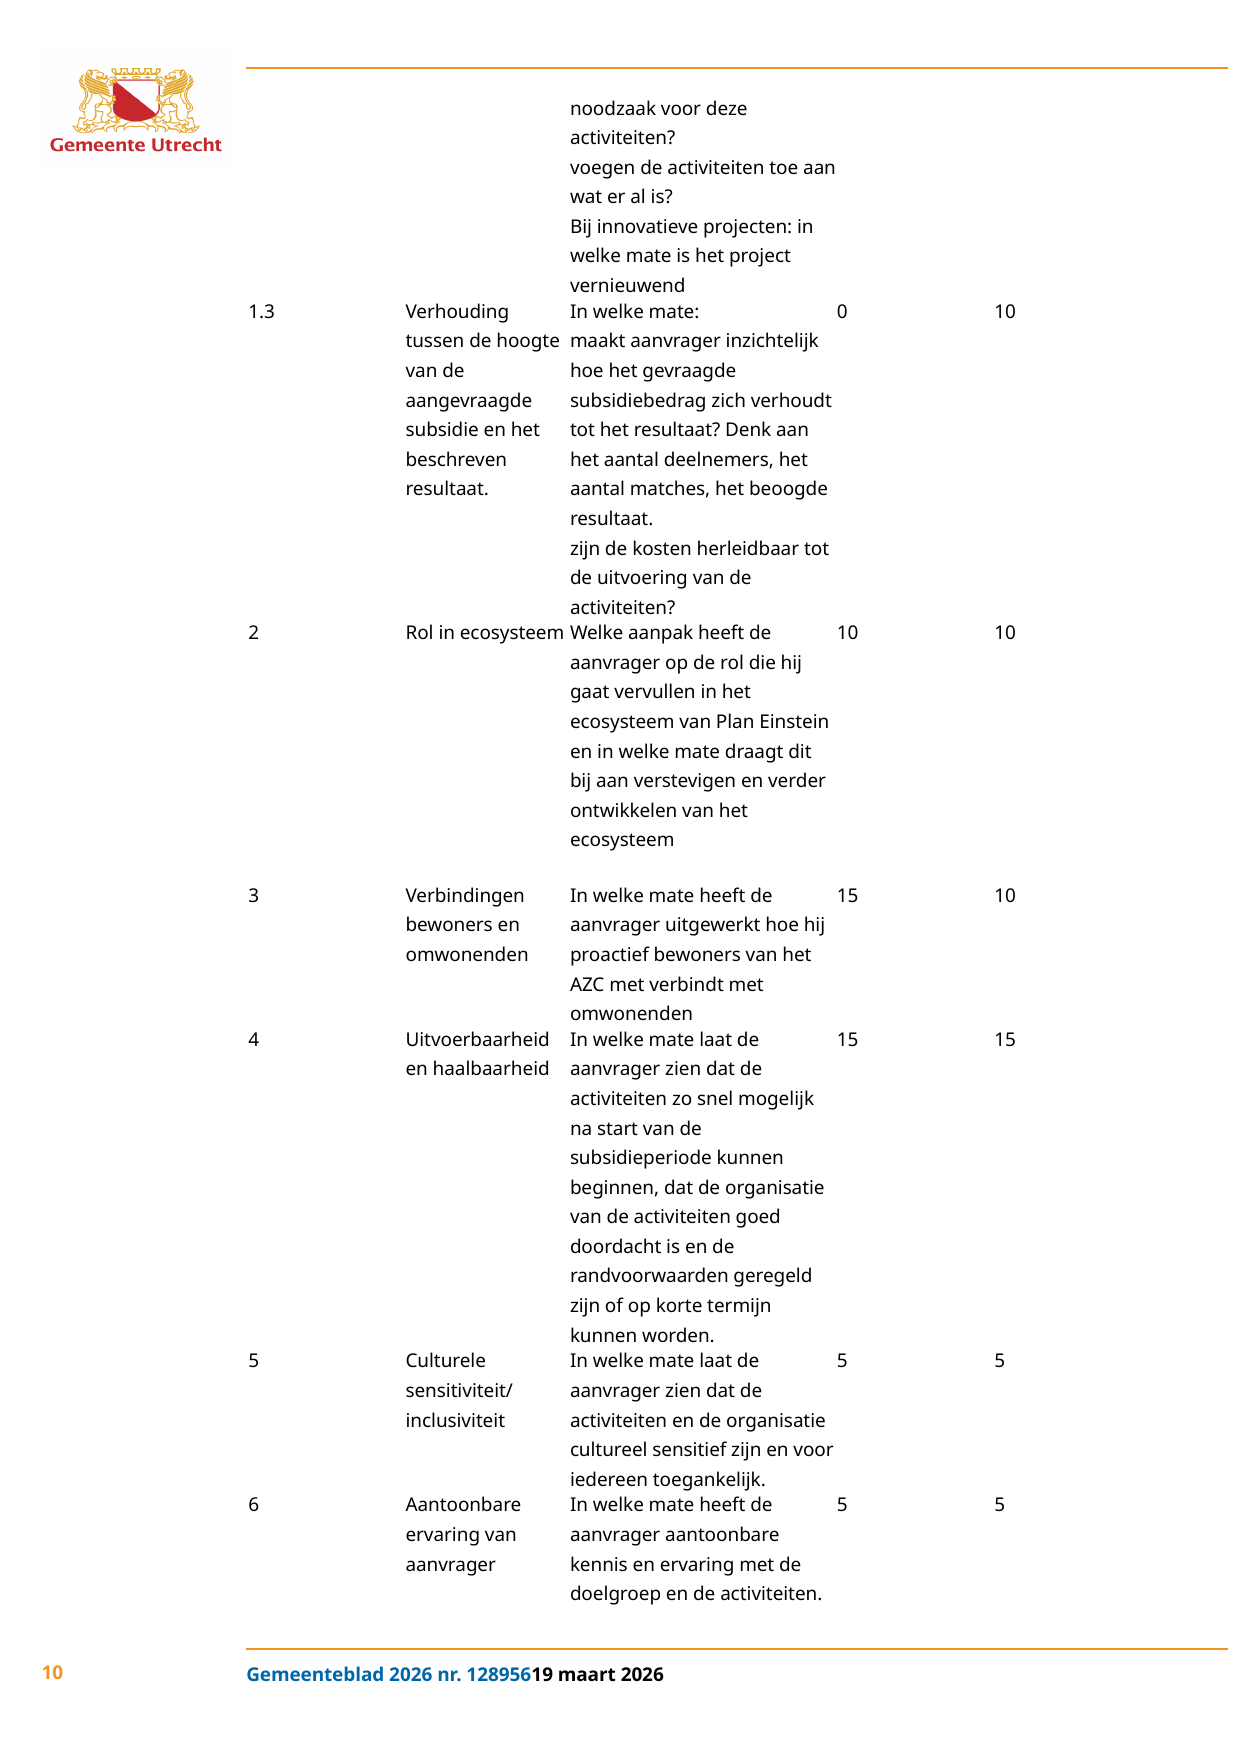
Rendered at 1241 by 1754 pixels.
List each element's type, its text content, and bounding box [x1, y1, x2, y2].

table_cell 2 [248, 620, 405, 882]
table_cell Verhouding tussen de hoogte van de aangevraagde subsidie en het beschreven resultaat. [405, 298, 570, 619]
table_cell Verbindingen bewoners en omwonenden [405, 882, 570, 1026]
table_cell 0 [837, 298, 994, 619]
table_cell In welke mate heeft de aanvrager aantoonbare kennis en ervaring met de doelgroep en de activiteiten. [570, 1492, 837, 1606]
table_cell Rol in ecosysteem [405, 620, 570, 882]
table_cell noodzaak voor deze activiteiten? voegen de activiteiten toe aan wat er al is? Bij innovatieve projecten: in welke mate is het project vernieuwend [570, 95, 837, 298]
table_cell 10 [994, 882, 1152, 1026]
table_cell 4 [248, 1026, 405, 1348]
picture [41, 47, 231, 172]
table_cell 15 [994, 1026, 1152, 1348]
table_cell Culturele sensitiviteit/ inclusiviteit [405, 1348, 570, 1492]
table_cell 1.3 [248, 298, 405, 619]
table_cell Welke aanpak heeft de aanvrager op de rol die hij gaat vervullen in het ecosysteem van Plan Einstein en in welke mate draagt dit bij aan verstevigen en verder ontwikkelen van het ecosysteem [570, 620, 837, 882]
table_cell 10 [837, 620, 994, 882]
table_cell Aantoonbare ervaring van aanvrager [405, 1492, 570, 1606]
table_cell [994, 95, 1152, 298]
table_cell 6 [248, 1492, 405, 1606]
table_cell In welke mate laat de aanvrager zien dat de activiteiten en de organisatie cultureel sensitief zijn en voor iedereen toegankelijk. [570, 1348, 837, 1492]
table_cell 15 [837, 1026, 994, 1348]
table_cell In welke mate heeft de aanvrager uitgewerkt hoe hij proactief bewoners van het AZC met verbindt met omwonenden [570, 882, 837, 1026]
table_cell In welke mate laat de aanvrager zien dat de activiteiten zo snel mogelijk na start van de subsidieperiode kunnen beginnen, dat de organisatie van de activiteiten goed doordacht is en de randvoorwaarden geregeld zijn of op korte termijn kunnen worden. [570, 1026, 837, 1348]
table_cell 5 [994, 1492, 1152, 1606]
table_cell 5 [248, 1348, 405, 1492]
table_cell 5 [994, 1348, 1152, 1492]
table_cell Uitvoerbaarheid en haalbaarheid [405, 1026, 570, 1348]
table_cell [405, 95, 570, 298]
table_cell 5 [837, 1492, 994, 1606]
table_cell In welke mate: maakt aanvrager inzichtelijk hoe het gevraagde subsidiebedrag zich verhoudt tot het resultaat? Denk aan het aantal deelnemers, het aantal matches, het beoogde resultaat. zijn de kosten herleidbaar tot de uitvoering van de activiteiten? [570, 298, 837, 619]
table_cell 3 [248, 882, 405, 1026]
table_cell 10 [994, 620, 1152, 882]
table_cell 10 [994, 298, 1152, 619]
table_cell 5 [837, 1348, 994, 1492]
table_cell [837, 95, 994, 298]
table_cell [248, 95, 405, 298]
table_cell 15 [837, 882, 994, 1026]
